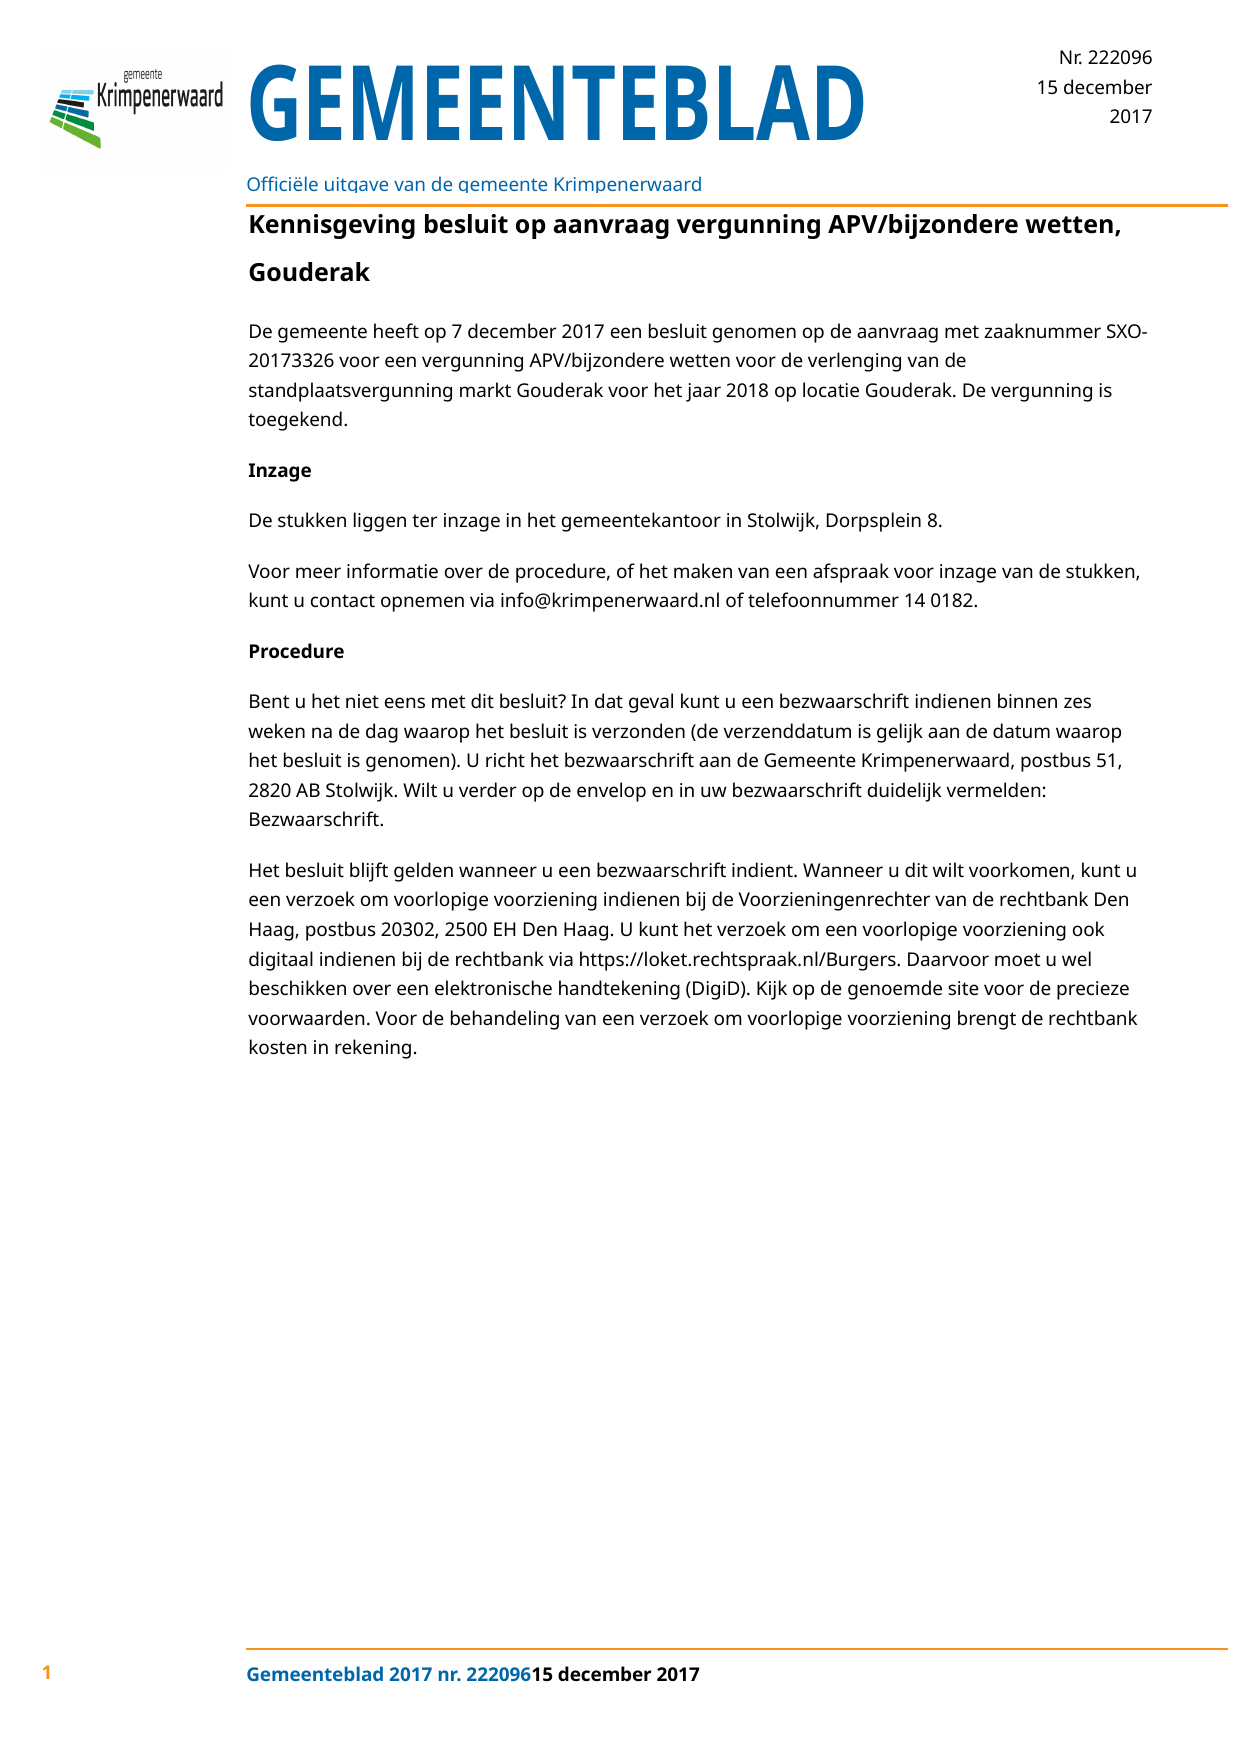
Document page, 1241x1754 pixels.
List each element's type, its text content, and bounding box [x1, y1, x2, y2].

picture [41, 47, 231, 172]
text Inzage [248, 457, 1152, 483]
text Kennisgeving besluit op aanvraag vergunning APV/bijzondere wetten, Gouderak [248, 207, 1152, 288]
text Voor meer informatie over de procedure, of het maken van een afspraak voor inzage van de stukken, kunt u contact opnemen via info@krimpenerwaard.nl of telefoonnummer 14 0182. [248, 558, 1152, 613]
text Procedure [248, 638, 1152, 664]
text Het besluit blijft gelden wanneer u een bezwaarschrift indient. Wanneer u dit wilt voorkomen, kunt u een verzoek om voorlopige voorziening indienen bij de Voorzieningenrechter van de rechtbank Den Haag, postbus 20302, 2500 EH Den Haag. U kunt het verzoek om een voorlopige voorziening ook digitaal indienen bij de rechtbank via https://loket.rechtspraak.nl/Burgers. Daarvoor moet u wel beschikken over een elektronische handtekening (DigiD). Kijk op de genoemde site voor de precieze voorwaarden. Voor de behandeling van een verzoek om voorlopige voorziening brengt de rechtbank kosten in rekening. [248, 857, 1152, 1060]
text Bent u het niet eens met dit besluit? In dat geval kunt u een bezwaarschrift indienen binnen zes weken na de dag waarop het besluit is verzonden (de verzenddatum is gelijk aan de datum waarop het besluit is genomen). U richt het bezwaarschrift aan de Gemeente Krimpenerwaard, postbus 51, 2820 AB Stolwijk. Wilt u verder op de envelop en in uw bezwaarschrift duidelijk vermelden: Bezwaarschrift. [248, 688, 1152, 832]
text De stukken liggen ter inzage in het gemeentekantoor in Stolwijk, Dorpsplein 8. [248, 507, 1152, 533]
text De gemeente heeft op 7 december 2017 een besluit genomen op de aanvraag met zaaknummer SXO-20173326 voor een vergunning APV/bijzondere wetten voor de verlenging van de standplaatsvergunning markt Gouderak voor het jaar 2018 op locatie Gouderak. De vergunning is toegekend. [248, 318, 1152, 432]
